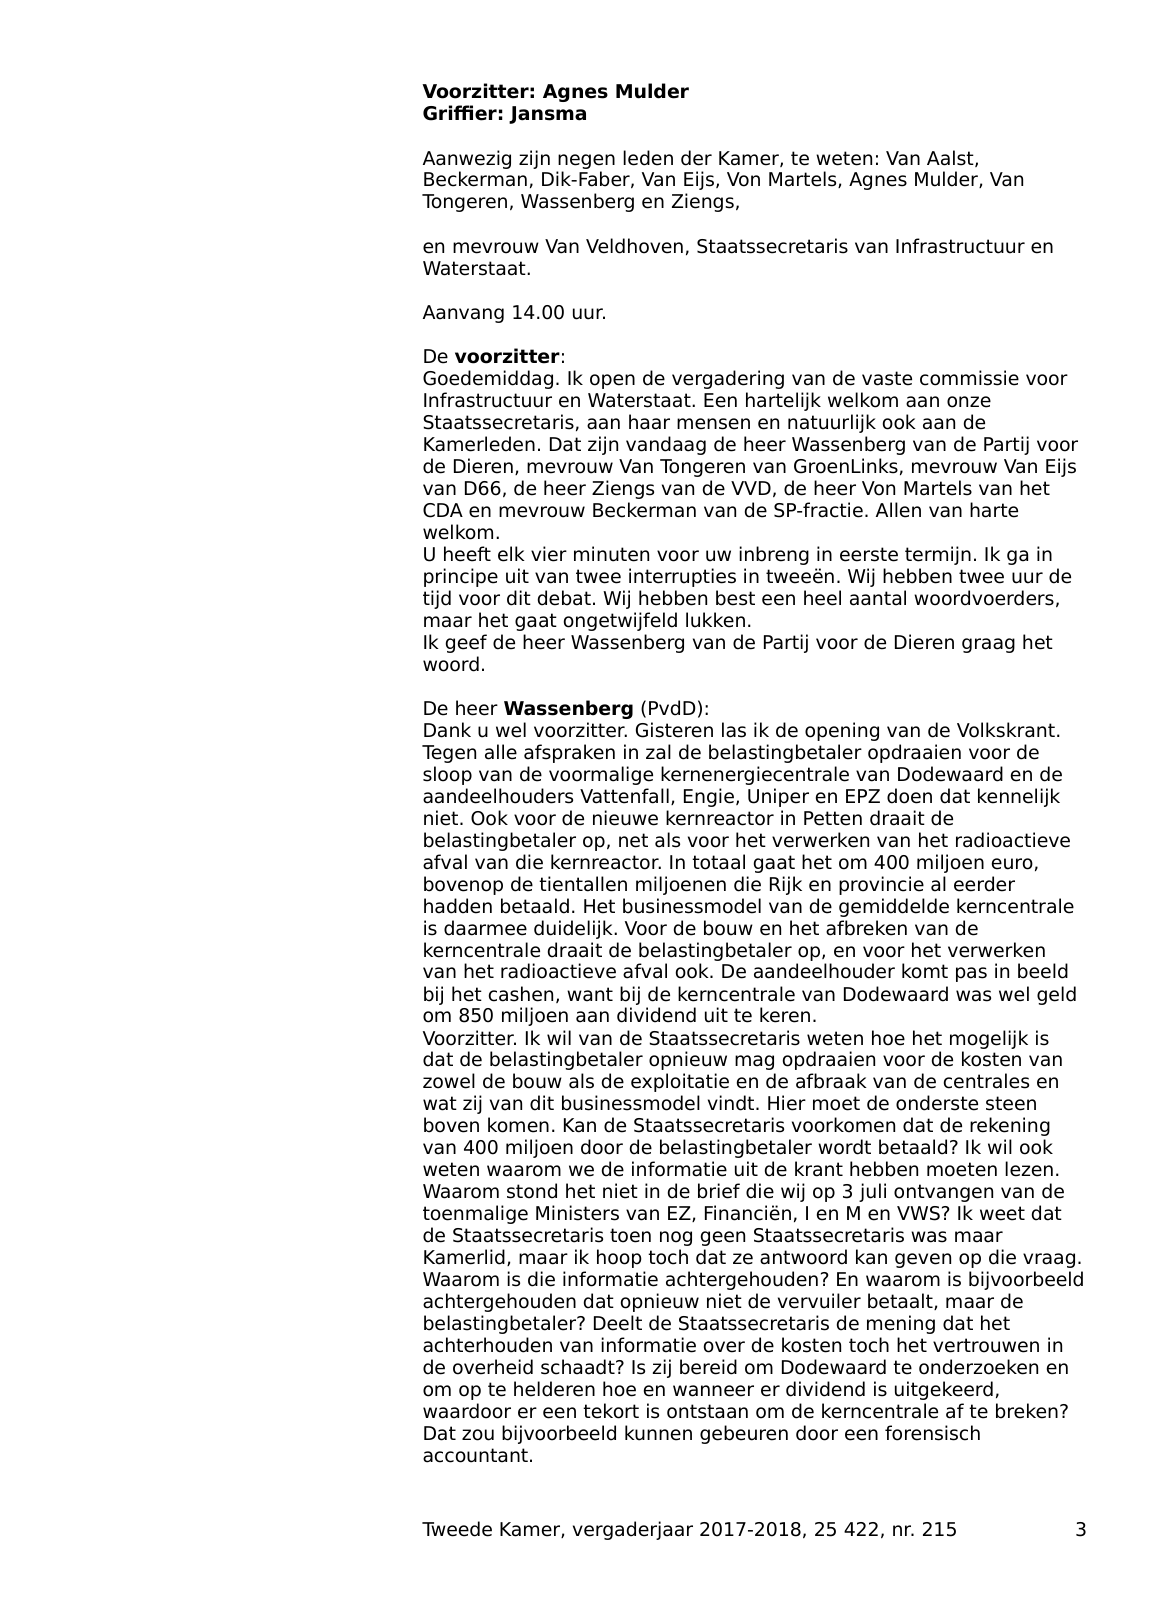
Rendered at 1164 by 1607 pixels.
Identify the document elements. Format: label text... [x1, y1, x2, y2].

text Aanwezig zijn negen leden der Kamer, te weten: Van Aalst, Beckerman, Dik-Faber, Van Eijs, Von Martels, Agnes Mulder, Van Tongeren, Wassenberg en Ziengs, [422, 147, 1087, 213]
text De voorzitter: [422, 346, 1087, 368]
text Aanvang 14.00 uur. [422, 302, 1087, 324]
text Griffier: Jansma [422, 103, 1087, 125]
text Goedemiddag. Ik open de vergadering van de vaste commissie voor Infrastructuur en Waterstaat. Een hartelijk welkom aan onze Staatssecretaris, aan haar mensen en natuurlijk ook aan de Kamerleden. Dat zijn vandaag de heer Wassenberg van de Partij voor de Dieren, mevrouw Van Tongeren van GroenLinks, mevrouw Van Eijs van D66, de heer Ziengs van de VVD, de heer Von Martels van het CDA en mevrouw Beckerman van de SP-fractie. Allen van harte welkom. [422, 368, 1087, 544]
text Dank u wel voorzitter. Gisteren las ik de opening van de Volkskrant. Tegen alle afspraken in zal de belastingbetaler opdraaien voor de sloop van de voormalige kernenergiecentrale van Dodewaard en de aandeelhouders Vattenfall, Engie, Uniper en EPZ doen dat kennelijk niet. Ook voor de nieuwe kernreactor in Petten draait de belastingbetaler op, net als voor het verwerken van het radioactieve afval van die kernreactor. In totaal gaat het om 400 miljoen euro, bovenop de tientallen miljoenen die Rijk en provincie al eerder hadden betaald. Het businessmodel van de gemiddelde kerncentrale is daarmee duidelijk. Voor de bouw en het afbreken van de kerncentrale draait de belastingbetaler op, en voor het verwerken van het radioactieve afval ook. De aandeelhouder komt pas in beeld bij het cashen, want bij de kerncentrale van Dodewaard was wel geld om 850 miljoen aan dividend uit te keren. [422, 720, 1087, 1027]
text De heer Wassenberg (PvdD): [422, 698, 1087, 720]
text Voorzitter. Ik wil van de Staatssecretaris weten hoe het mogelijk is dat de belastingbetaler opnieuw mag opdraaien voor de kosten van zowel de bouw als de exploitatie en de afbraak van de centrales en wat zij van dit businessmodel vindt. Hier moet de onderste steen boven komen. Kan de Staatssecretaris voorkomen dat de rekening van 400 miljoen door de belastingbetaler wordt betaald? Ik wil ook weten waarom we de informatie uit de krant hebben moeten lezen. Waarom stond het niet in de brief die wij op 3 juli ontvangen van de toenmalige Ministers van EZ, Financiën, I en M en VWS? Ik weet dat de Staatssecretaris toen nog geen Staatssecretaris was maar Kamerlid, maar ik hoop toch dat ze antwoord kan geven op die vraag. Waarom is die informatie achtergehouden? En waarom is bijvoorbeeld achtergehouden dat opnieuw niet de vervuiler betaalt, maar de belastingbetaler? Deelt de Staatssecretaris de mening dat het achterhouden van informatie over de kosten toch het vertrouwen in de overheid schaadt? Is zij bereid om Dodewaard te onderzoeken en om op te helderen hoe en wanneer er dividend is uitgekeerd, waardoor er een tekort is ontstaan om de kerncentrale af te breken? Dat zou bijvoorbeeld kunnen gebeuren door een forensisch accountant. [422, 1027, 1087, 1467]
text Voorzitter: Agnes Mulder [422, 81, 1087, 103]
text en mevrouw Van Veldhoven, Staatssecretaris van Infrastructuur en Waterstaat. [422, 236, 1087, 279]
text U heeft elk vier minuten voor uw inbreng in eerste termijn. Ik ga in principe uit van twee interrupties in tweeën. Wij hebben twee uur de tijd voor dit debat. Wij hebben best een heel aantal woordvoerders, maar het gaat ongetwijfeld lukken. [422, 544, 1087, 632]
text Ik geef de heer Wassenberg van de Partij voor de Dieren graag het woord. [422, 632, 1087, 676]
